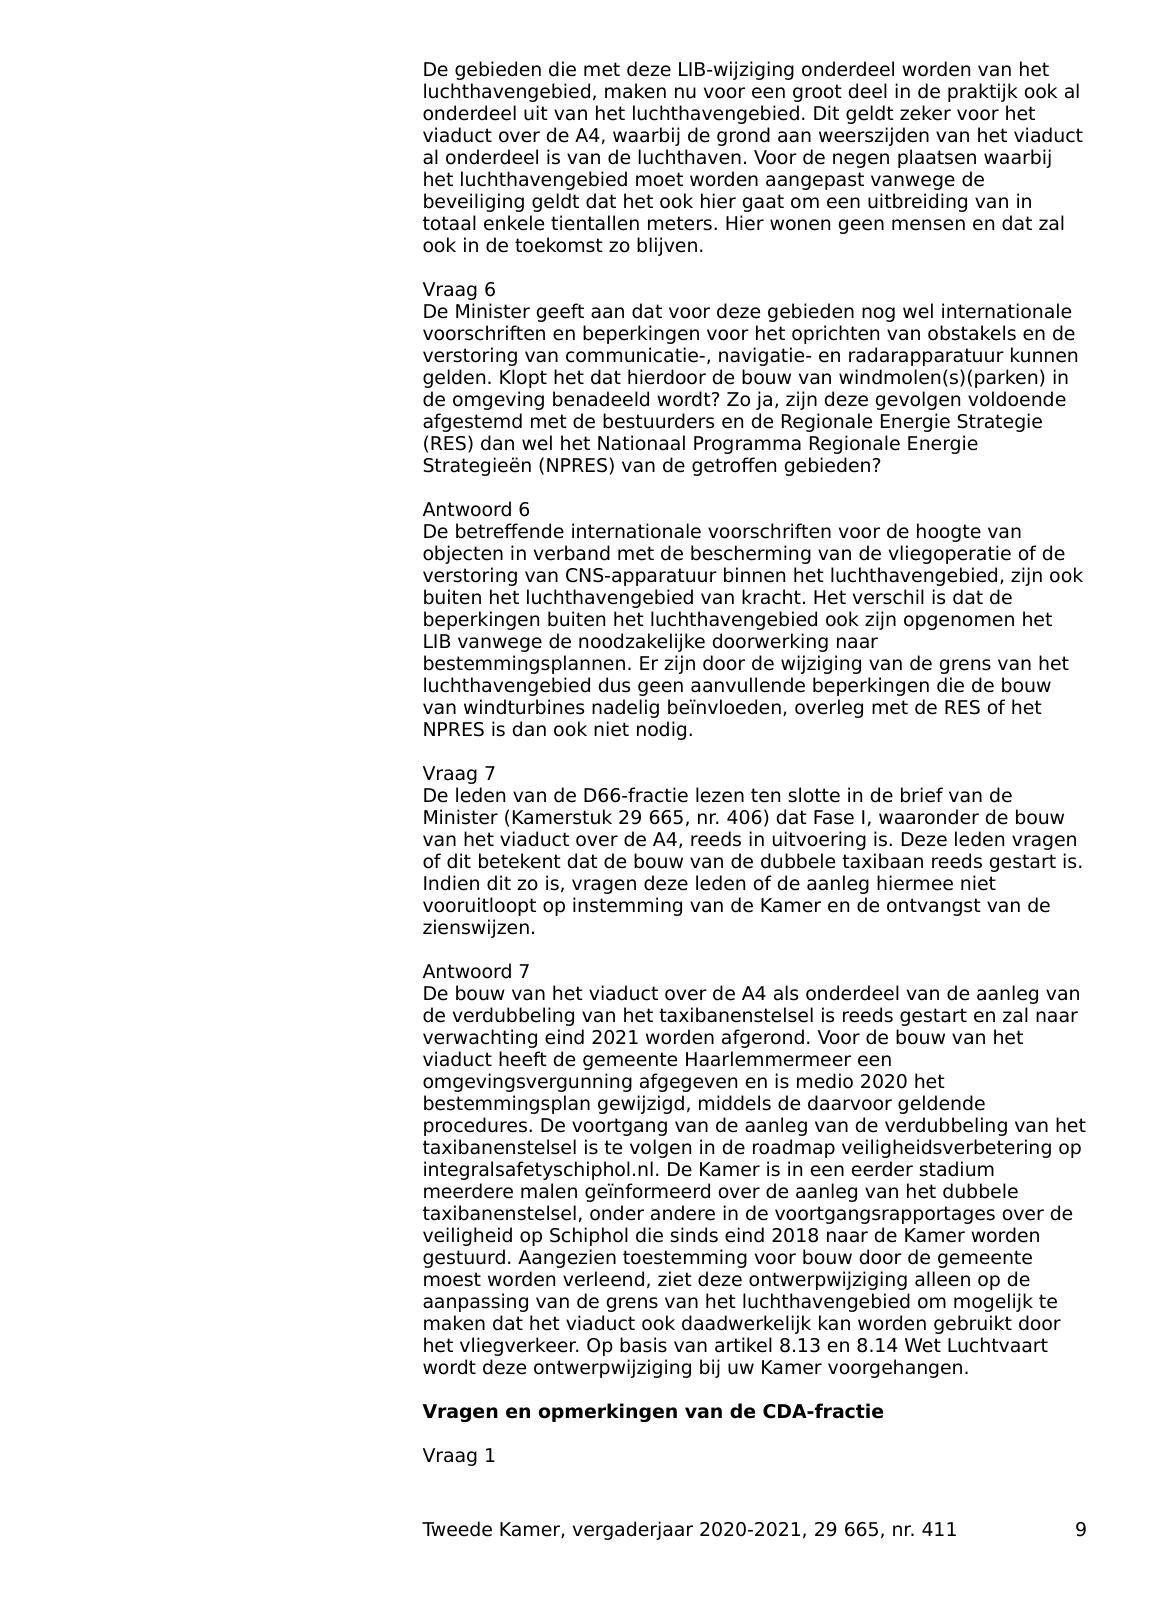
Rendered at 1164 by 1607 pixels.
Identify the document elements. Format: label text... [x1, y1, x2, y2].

text De Minister geeft aan dat voor deze gebieden nog wel internationale voorschriften en beperkingen voor het oprichten van obstakels en de verstoring van communicatie-, navigatie- en radarapparatuur kunnen gelden. Klopt het dat hierdoor de bouw van windmolen(s)(parken) in de omgeving benadeeld wordt? Zo ja, zijn deze gevolgen voldoende afgestemd met de bestuurders en de Regionale Energie Strategie (RES) dan wel het Nationaal Programma Regionale Energie Strategieën (NPRES) van de getroffen gebieden? [422, 301, 1087, 477]
text De bouw van het viaduct over de A4 als onderdeel van de aanleg van de verdubbeling van het taxibanenstelsel is reeds gestart en zal naar verwachting eind 2021 worden afgerond. Voor de bouw van het viaduct heeft de gemeente Haarlemmermeer een omgevingsvergunning afgegeven en is medio 2020 het bestemmingsplan gewijzigd, middels de daarvoor geldende procedures. De voortgang van de aanleg van de verdubbeling van het taxibanenstelsel is te volgen in de roadmap veiligheidsverbetering op integralsafetyschiphol.nl. De Kamer is in een eerder stadium meerdere malen geïnformeerd over de aanleg van het dubbele taxibanenstelsel, onder andere in de voortgangsrapportages over de veiligheid op Schiphol die sinds eind 2018 naar de Kamer worden gestuurd. Aangezien toestemming voor bouw door de gemeente moest worden verleend, ziet deze ontwerpwijziging alleen op de aanpassing van de grens van het luchthavengebied om mogelijk te maken dat het viaduct ook daadwerkelijk kan worden gebruikt door het vliegverkeer. Op basis van artikel 8.13 en 8.14 Wet Luchtvaart wordt deze ontwerpwijziging bij uw Kamer voorgehangen. [422, 983, 1087, 1379]
text Vraag 1 [422, 1445, 1087, 1467]
text Antwoord 6 [422, 499, 1087, 521]
text Vraag 6 [422, 279, 1087, 301]
subtitle Vragen en opmerkingen van de CDA-fractie [422, 1401, 1087, 1423]
text De betreffende internationale voorschriften voor de hoogte van objecten in verband met de bescherming van de vliegoperatie of de verstoring van CNS-apparatuur binnen het luchthavengebied, zijn ook buiten het luchthavengebied van kracht. Het verschil is dat de beperkingen buiten het luchthavengebied ook zijn opgenomen het LIB vanwege de noodzakelijke doorwerking naar bestemmingsplannen. Er zijn door de wijziging van de grens van het luchthavengebied dus geen aanvullende beperkingen die de bouw van windturbines nadelig beïnvloeden, overleg met de RES of het NPRES is dan ook niet nodig. [422, 521, 1087, 741]
text De gebieden die met deze LIB-wijziging onderdeel worden van het luchthavengebied, maken nu voor een groot deel in de praktijk ook al onderdeel uit van het luchthavengebied. Dit geldt zeker voor het viaduct over de A4, waarbij de grond aan weerszijden van het viaduct al onderdeel is van de luchthaven. Voor de negen plaatsen waarbij het luchthavengebied moet worden aangepast vanwege de beveiliging geldt dat het ook hier gaat om een uitbreiding van in totaal enkele tientallen meters. Hier wonen geen mensen en dat zal ook in de toekomst zo blijven. [422, 59, 1087, 257]
text De leden van de D66-fractie lezen ten slotte in de brief van de Minister (Kamerstuk 29 665, nr. 406) dat Fase I, waaronder de bouw van het viaduct over de A4, reeds in uitvoering is. Deze leden vragen of dit betekent dat de bouw van de dubbele taxibaan reeds gestart is. Indien dit zo is, vragen deze leden of de aanleg hiermee niet vooruitloopt op instemming van de Kamer en de ontvangst van de zienswijzen. [422, 785, 1087, 939]
text Antwoord 7 [422, 961, 1087, 983]
text Vraag 7 [422, 763, 1087, 785]
